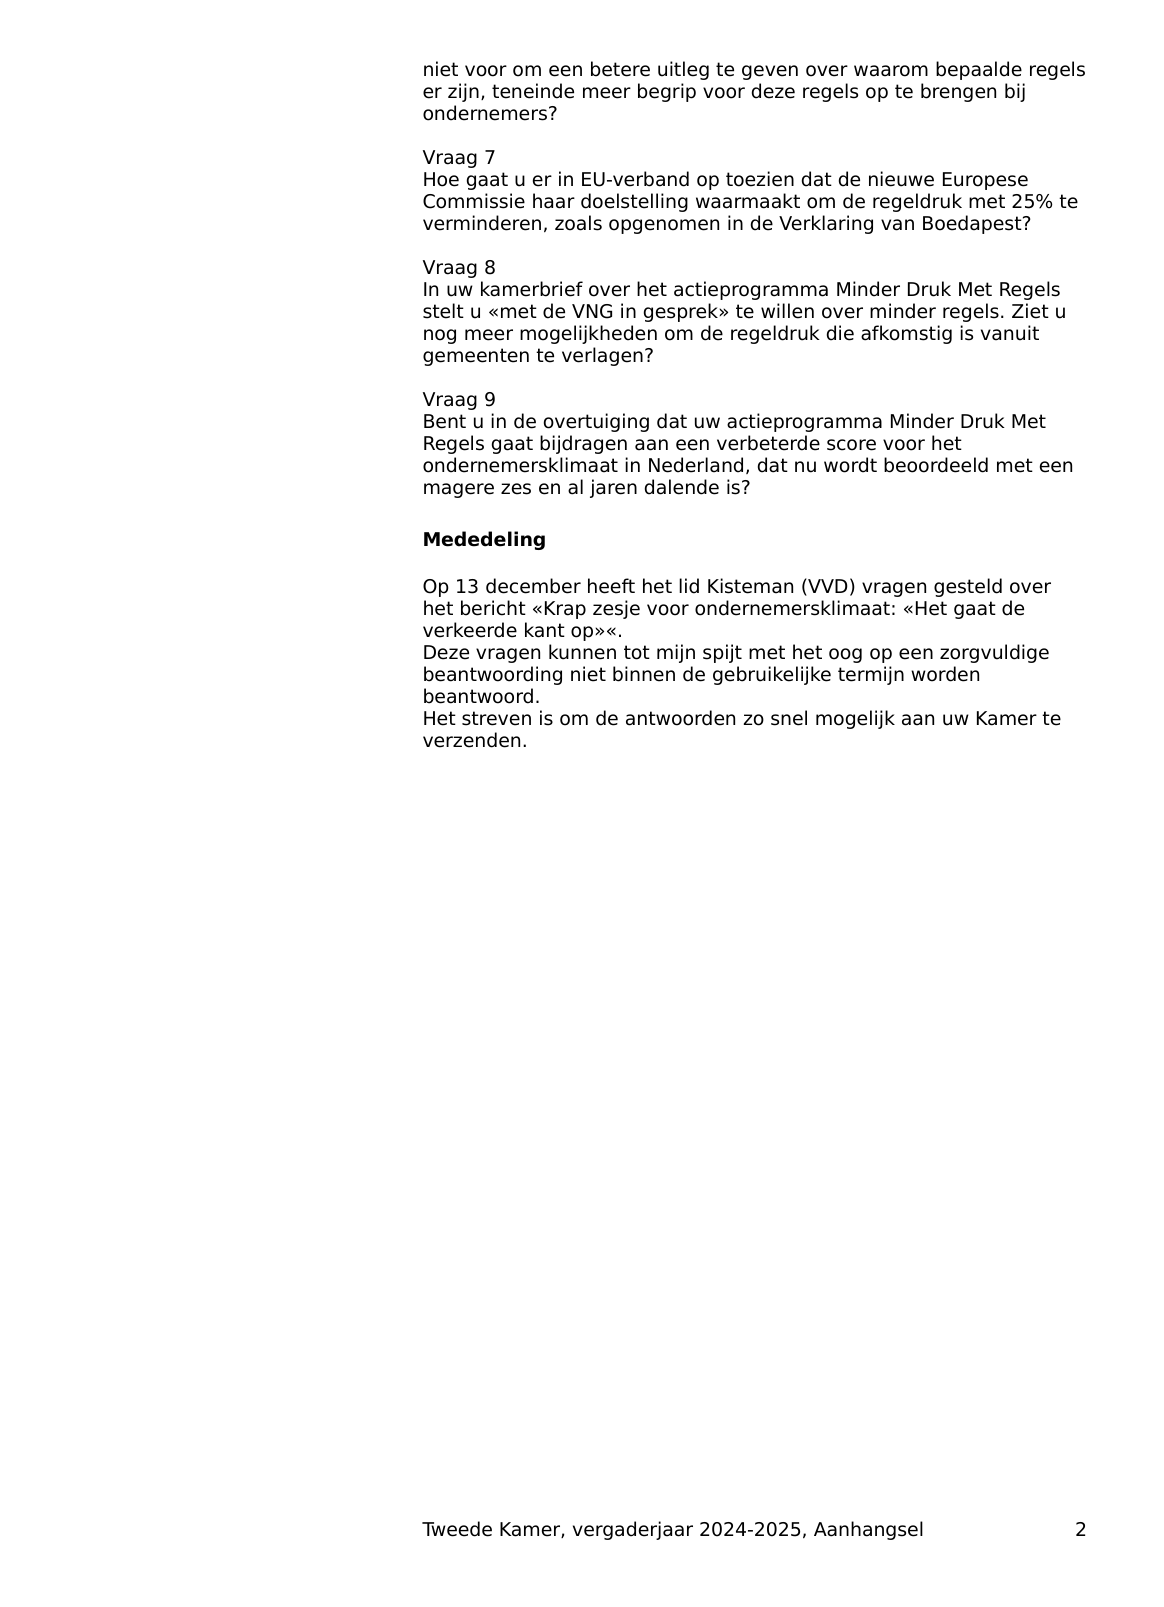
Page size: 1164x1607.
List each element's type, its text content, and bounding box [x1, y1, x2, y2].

text Hoe gaat u er in EU-verband op toezien dat de nieuwe Europese Commissie haar doelstelling waarmaakt om de regeldruk met 25% te verminderen, zoals opgenomen in de Verklaring van Boedapest? [422, 169, 1087, 235]
text Bent u in de overtuiging dat uw actieprogramma Minder Druk Met Regels gaat bijdragen aan een verbeterde score voor het ondernemersklimaat in Nederland, dat nu wordt beoordeeld met een magere zes en al jaren dalende is? [422, 411, 1087, 499]
text niet voor om een betere uitleg te geven over waarom bepaalde regels er zijn, teneinde meer begrip voor deze regels op te brengen bij ondernemers? [422, 59, 1087, 125]
text Op 13 december heeft het lid Kisteman (VVD) vragen gesteld over het bericht «Krap zesje voor ondernemersklimaat: «Het gaat de verkeerde kant op»«. [422, 576, 1087, 642]
text Deze vragen kunnen tot mijn spijt met het oog op een zorgvuldige beantwoording niet binnen de gebruikelijke termijn worden beantwoord. [422, 642, 1087, 708]
text Vraag 7 [422, 147, 1087, 169]
text Het streven is om de antwoorden zo snel mogelijk aan uw Kamer te verzenden. [422, 708, 1087, 752]
subtitle Mededeling [422, 529, 1087, 551]
text In uw kamerbrief over het actieprogramma Minder Druk Met Regels stelt u «met de VNG in gesprek» te willen over minder regels. Ziet u nog meer mogelijkheden om de regeldruk die afkomstig is vanuit gemeenten te verlagen? [422, 279, 1087, 367]
text Vraag 8 [422, 257, 1087, 279]
text Vraag 9 [422, 389, 1087, 411]
